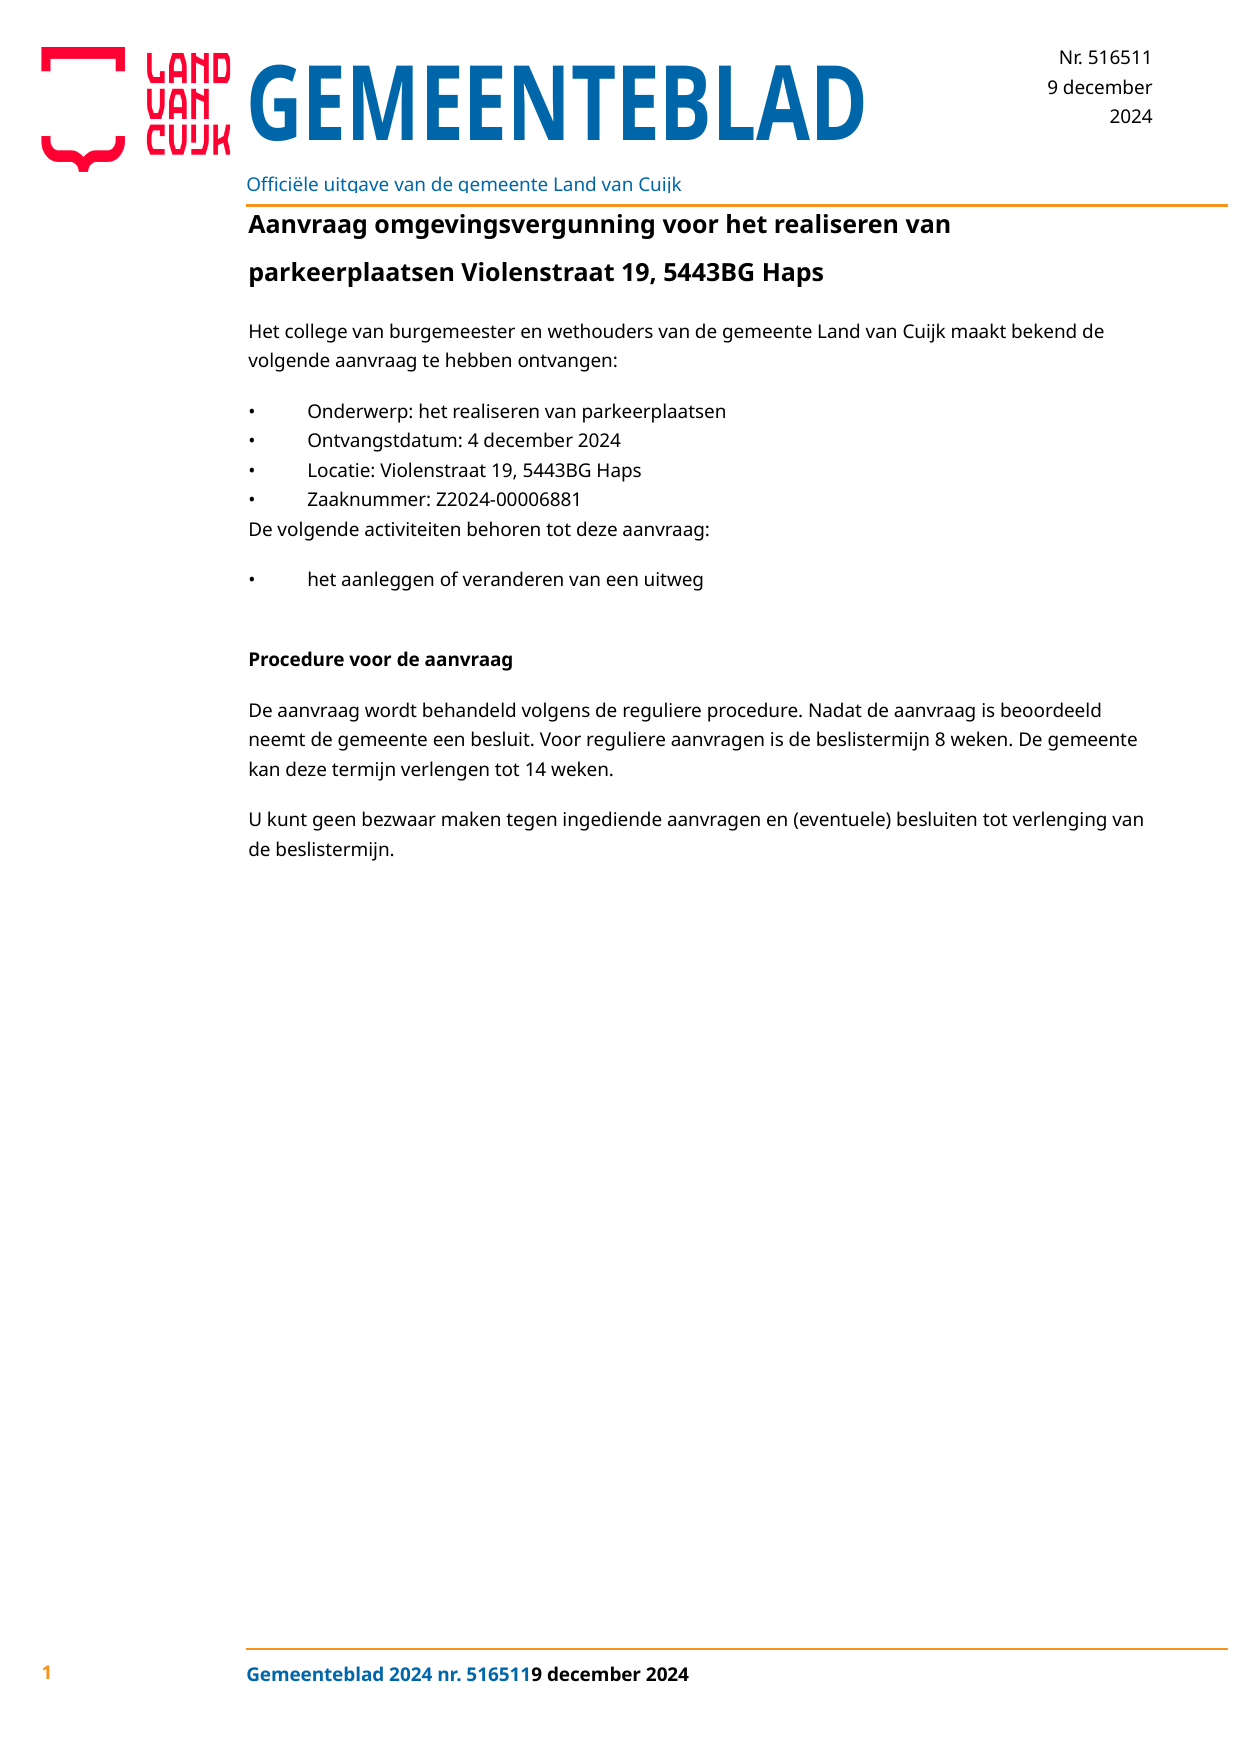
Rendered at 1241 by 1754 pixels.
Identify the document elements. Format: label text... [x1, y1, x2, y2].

text Procedure voor de aanvraag [248, 647, 1152, 672]
list Zaaknummer: Z2024-00006881 [248, 487, 1152, 512]
list het aanleggen of veranderen van een uitweg [248, 567, 1152, 592]
list Onderwerp: het realiseren van parkeerplaatsen [248, 398, 1152, 424]
picture [41, 47, 231, 172]
text De volgende activiteiten behoren tot deze aanvraag: [248, 516, 1152, 542]
text Aanvraag omgevingsvergunning voor het realiseren van parkeerplaatsen Violenstraat 19, 5443BG Haps [248, 207, 1152, 288]
text Het college van burgemeester en wethouders van de gemeente Land van Cuijk maakt bekend de volgende aanvraag te hebben ontvangen: [248, 318, 1152, 373]
list Locatie: Violenstraat 19, 5443BG Haps [248, 457, 1152, 483]
list Ontvangstdatum: 4 december 2024 [248, 427, 1152, 453]
text De aanvraag wordt behandeld volgens de reguliere procedure. Nadat de aanvraag is beoordeeld neemt de gemeente een besluit. Voor reguliere aanvragen is de beslistermijn 8 weken. De gemeente kan deze termijn verlengen tot 14 weken. [248, 697, 1152, 782]
text U kunt geen bezwaar maken tegen ingediende aanvragen en (eventuele) besluiten tot verlenging van de beslistermijn. [248, 807, 1152, 862]
